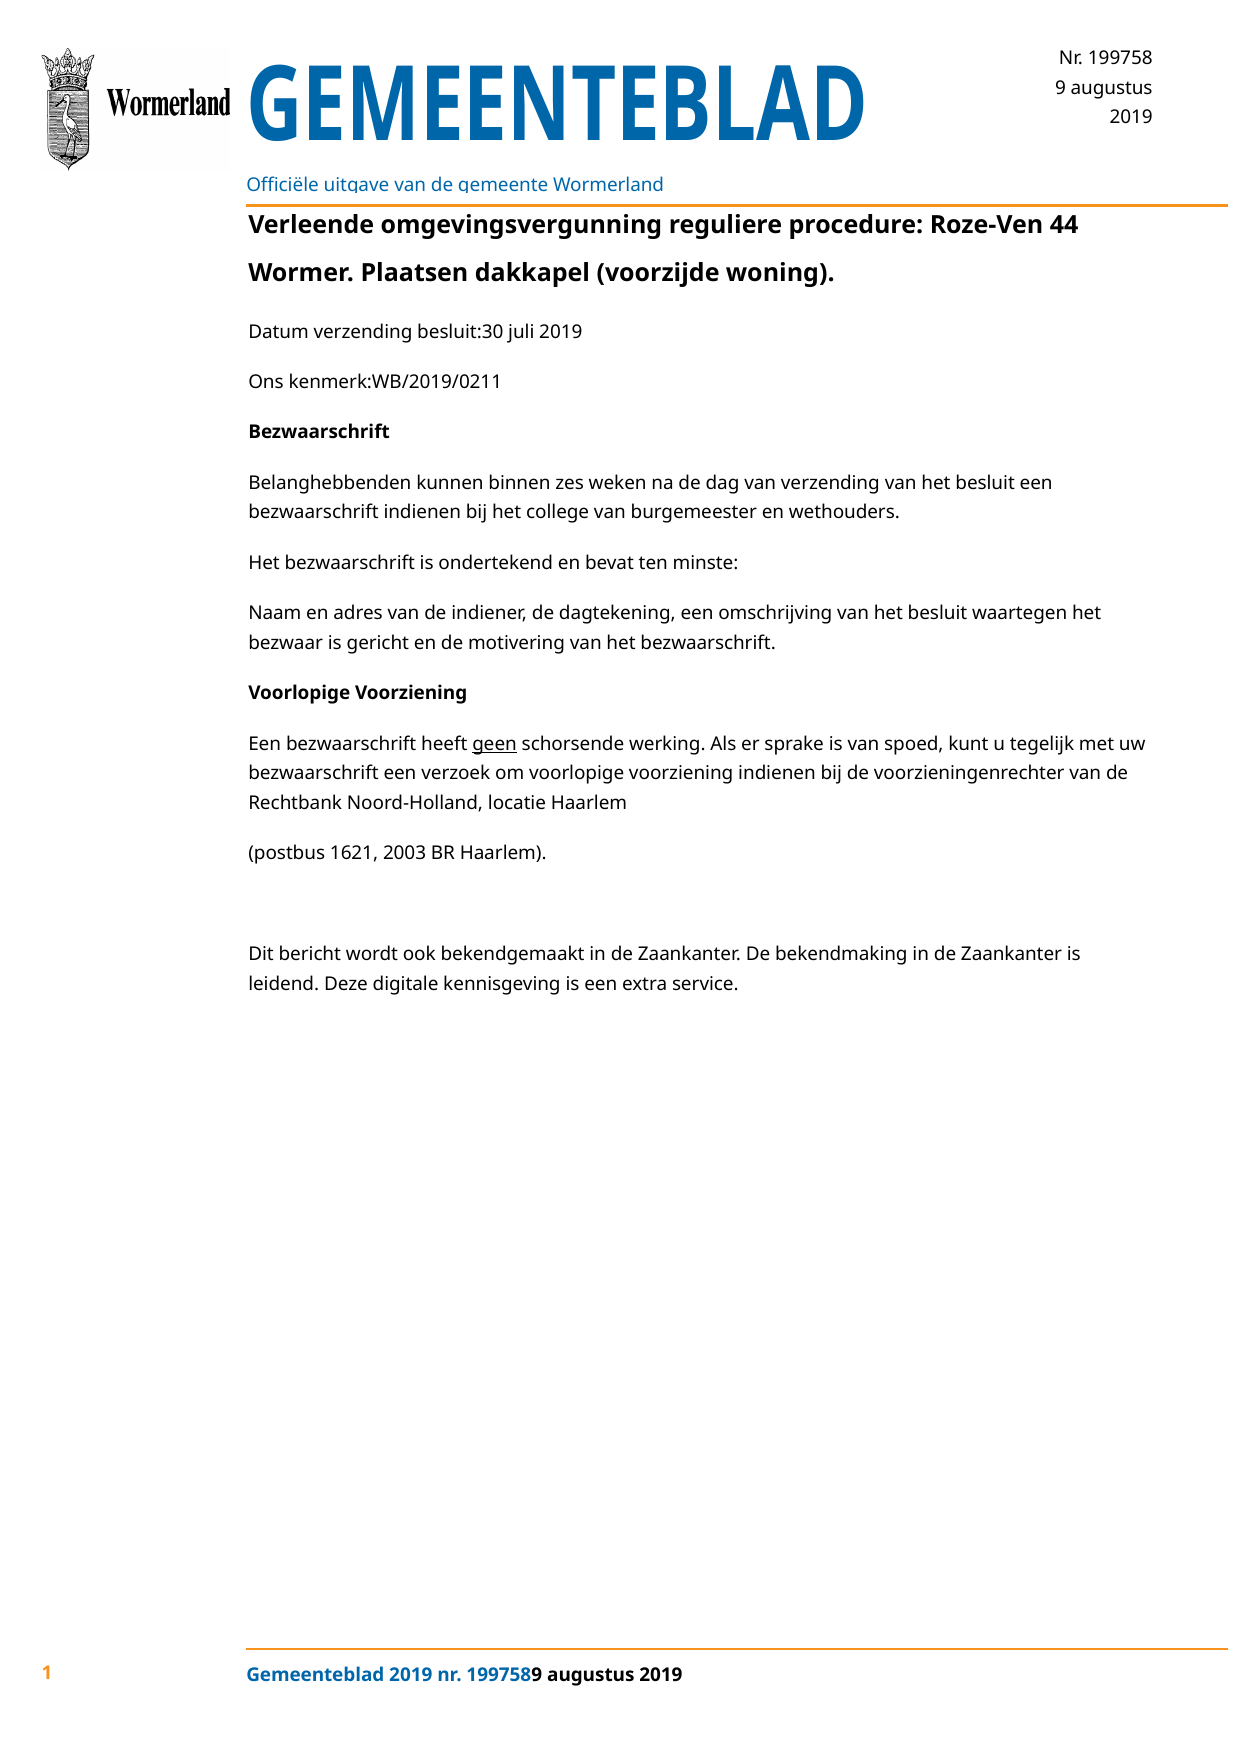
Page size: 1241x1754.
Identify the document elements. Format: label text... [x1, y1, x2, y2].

text Belanghebbenden kunnen binnen zes weken na de dag van verzending van het besluit een bezwaarschrift indienen bij het college van burgemeester en wethouders. [248, 469, 1152, 524]
text Ons kenmerk:WB/2019/0211 [248, 368, 1152, 394]
text Datum verzending besluit:30 juli 2019 [248, 318, 1152, 344]
picture [41, 47, 231, 172]
text Bezwaarschrift [248, 419, 1152, 444]
text Voorlopige Voorziening [248, 679, 1152, 705]
text Dit bericht wordt ook bekendgemaakt in de Zaankanter. De bekendmaking in de Zaankanter is leidend. Deze digitale kennisgeving is een extra service. [248, 940, 1152, 996]
text (postbus 1621, 2003 BR Haarlem). [248, 839, 1152, 865]
text Verleende omgevingsvergunning reguliere procedure: Roze-Ven 44 Wormer. Plaatsen dakkapel (voorzijde woning). [248, 207, 1152, 288]
text Een bezwaarschrift heeft geen schorsende werking. Als er sprake is van spoed, kunt u tegelijk met uw bezwaarschrift een verzoek om voorlopige voorziening indienen bij de voorzieningenrechter van de Rechtbank Noord-Holland, locatie Haarlem [248, 730, 1152, 815]
text Het bezwaarschrift is ondertekend en bevat ten minste: [248, 549, 1152, 575]
text Naam en adres van de indiener, de dagtekening, een omschrijving van het besluit waartegen het bezwaar is gericht en de motivering van het bezwaarschrift. [248, 599, 1152, 655]
